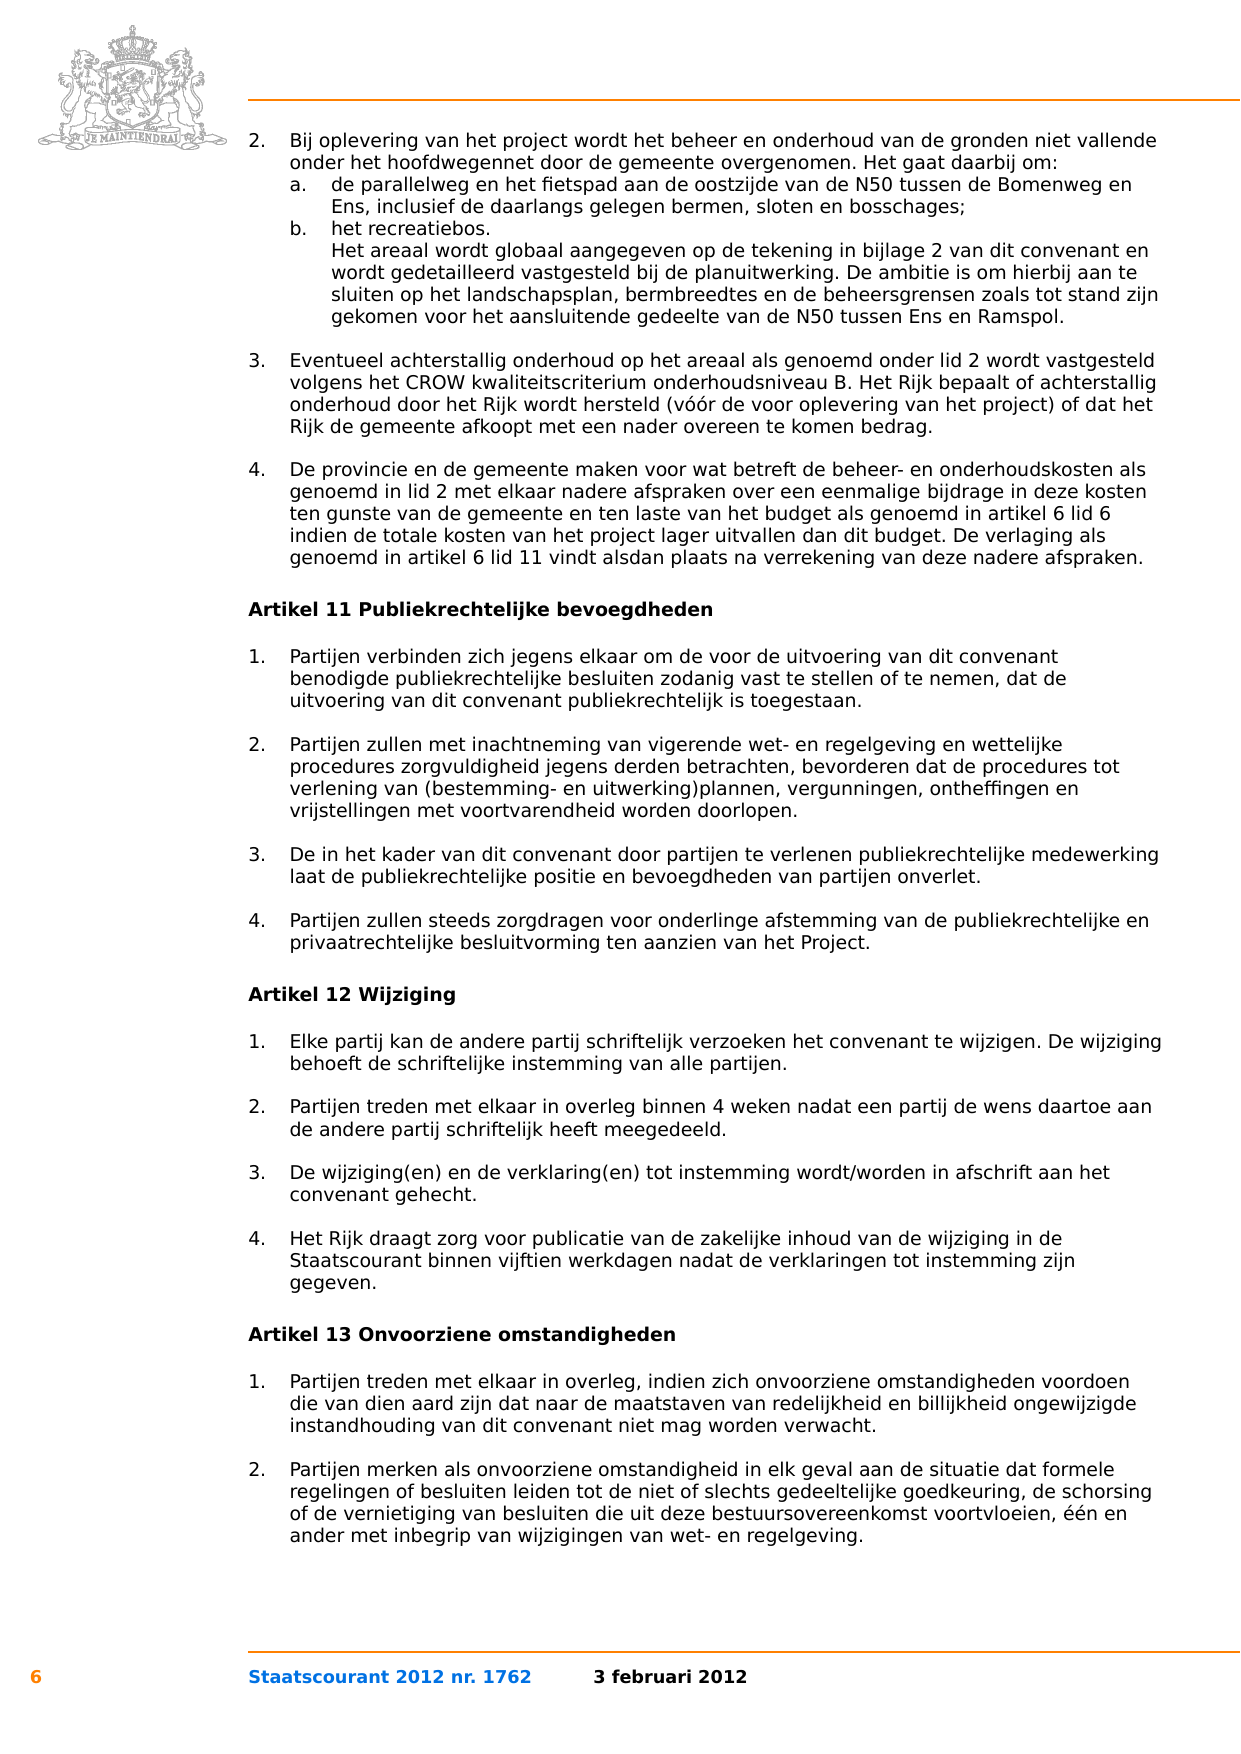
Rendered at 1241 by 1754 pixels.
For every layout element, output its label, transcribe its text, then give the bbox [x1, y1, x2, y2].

subtitle Artikel 13 Onvoorziene omstandigheden [248, 1324, 1163, 1346]
text 2. Partijen merken als onvoorziene omstandigheid in elk geval aan de situatie dat formele regelingen of besluiten leiden tot de niet of slechts gedeeltelijke goedkeuring, de schorsing of de vernietiging van besluiten die uit deze bestuursovereenkomst voortvloeien, één en ander met inbegrip van wijzigingen van wet- en regelgeving. [248, 1459, 1163, 1547]
picture [38, 25, 227, 150]
text Het areaal wordt globaal aangegeven op de tekening in bijlage 2 van dit convenant en wordt gedetailleerd vastgesteld bij de planuitwerking. De ambitie is om hierbij aan te sluiten op het landschapsplan, bermbreedtes en de beheersgrensen zoals tot stand zijn gekomen voor het aansluitende gedeelte van de N50 tussen Ens en Ramspol. [331, 240, 1163, 328]
text 4. Partijen zullen steeds zorgdragen voor onderlinge afstemming van de publiekrechtelijke en privaatrechtelijke besluitvorming ten aanzien van het Project. [248, 910, 1163, 954]
text 3. Eventueel achterstallig onderhoud op het areaal als genoemd onder lid 2 wordt vastgesteld volgens het CROW kwaliteitscriterium onderhoudsniveau B. Het Rijk bepaalt of achterstallig onderhoud door het Rijk wordt hersteld (vóór de voor oplevering van het project) of dat het Rijk de gemeente afkoopt met een nader overeen te komen bedrag. [248, 349, 1163, 437]
text 4. De provincie en de gemeente maken voor wat betreft de beheer- en onderhoudskosten als genoemd in lid 2 met elkaar nadere afspraken over een eenmalige bijdrage in deze kosten ten gunste van de gemeente en ten laste van het budget als genoemd in artikel 6 lid 6 indien de totale kosten van het project lager uitvallen dan dit budget. De verlaging als genoemd in artikel 6 lid 11 vindt alsdan plaats na verrekening van deze nadere afspraken. [248, 459, 1163, 569]
subtitle Artikel 12 Wijziging [248, 984, 1163, 1006]
text 3. De wijziging(en) en de verklaring(en) tot instemming wordt/worden in afschrift aan het convenant gehecht. [248, 1162, 1163, 1206]
text 3. De in het kader van dit convenant door partijen te verlenen publiekrechtelijke medewerking laat de publiekrechtelijke positie en bevoegdheden van partijen onverlet. [248, 844, 1163, 888]
text 4. Het Rijk draagt zorg voor publicatie van de zakelijke inhoud van de wijziging in de Staatscourant binnen vijftien werkdagen nadat de verklaringen tot instemming zijn gegeven. [248, 1228, 1163, 1294]
text 1. Partijen verbinden zich jegens elkaar om de voor de uitvoering van dit convenant benodigde publiekrechtelijke besluiten zodanig vast te stellen of te nemen, dat de uitvoering van dit convenant publiekrechtelijk is toegestaan. [248, 646, 1163, 712]
text 2. Bij oplevering van het project wordt het beheer en onderhoud van de gronden niet vallende onder het hoofdwegennet door de gemeente overgenomen. Het gaat daarbij om: [248, 130, 1163, 174]
text 1. Elke partij kan de andere partij schriftelijk verzoeken het convenant te wijzigen. De wijziging behoeft de schriftelijke instemming van alle partijen. [248, 1031, 1163, 1074]
text a. de parallelweg en het fietspad aan de oostzijde van de N50 tussen de Bomenweg en Ens, inclusief de daarlangs gelegen bermen, sloten en bosschages; [289, 174, 1163, 218]
text 1. Partijen treden met elkaar in overleg, indien zich onvoorziene omstandigheden voordoen die van dien aard zijn dat naar de maatstaven van redelijkheid en billijkheid ongewijzigde instandhouding van dit convenant niet mag worden verwacht. [248, 1371, 1163, 1437]
text b. het recreatiebos. [289, 218, 1163, 240]
text 2. Partijen treden met elkaar in overleg binnen 4 weken nadat een partij de wens daartoe aan de andere partij schriftelijk heeft meegedeeld. [248, 1096, 1163, 1140]
text 2. Partijen zullen met inachtneming van vigerende wet- en regelgeving en wettelijke procedures zorgvuldigheid jegens derden betrachten, bevorderen dat de procedures tot verlening van (bestemming- en uitwerking)plannen, vergunningen, ontheffingen en vrijstellingen met voortvarendheid worden doorlopen. [248, 734, 1163, 822]
subtitle Artikel 11 Publiekrechtelijke bevoegdheden [248, 599, 1163, 621]
